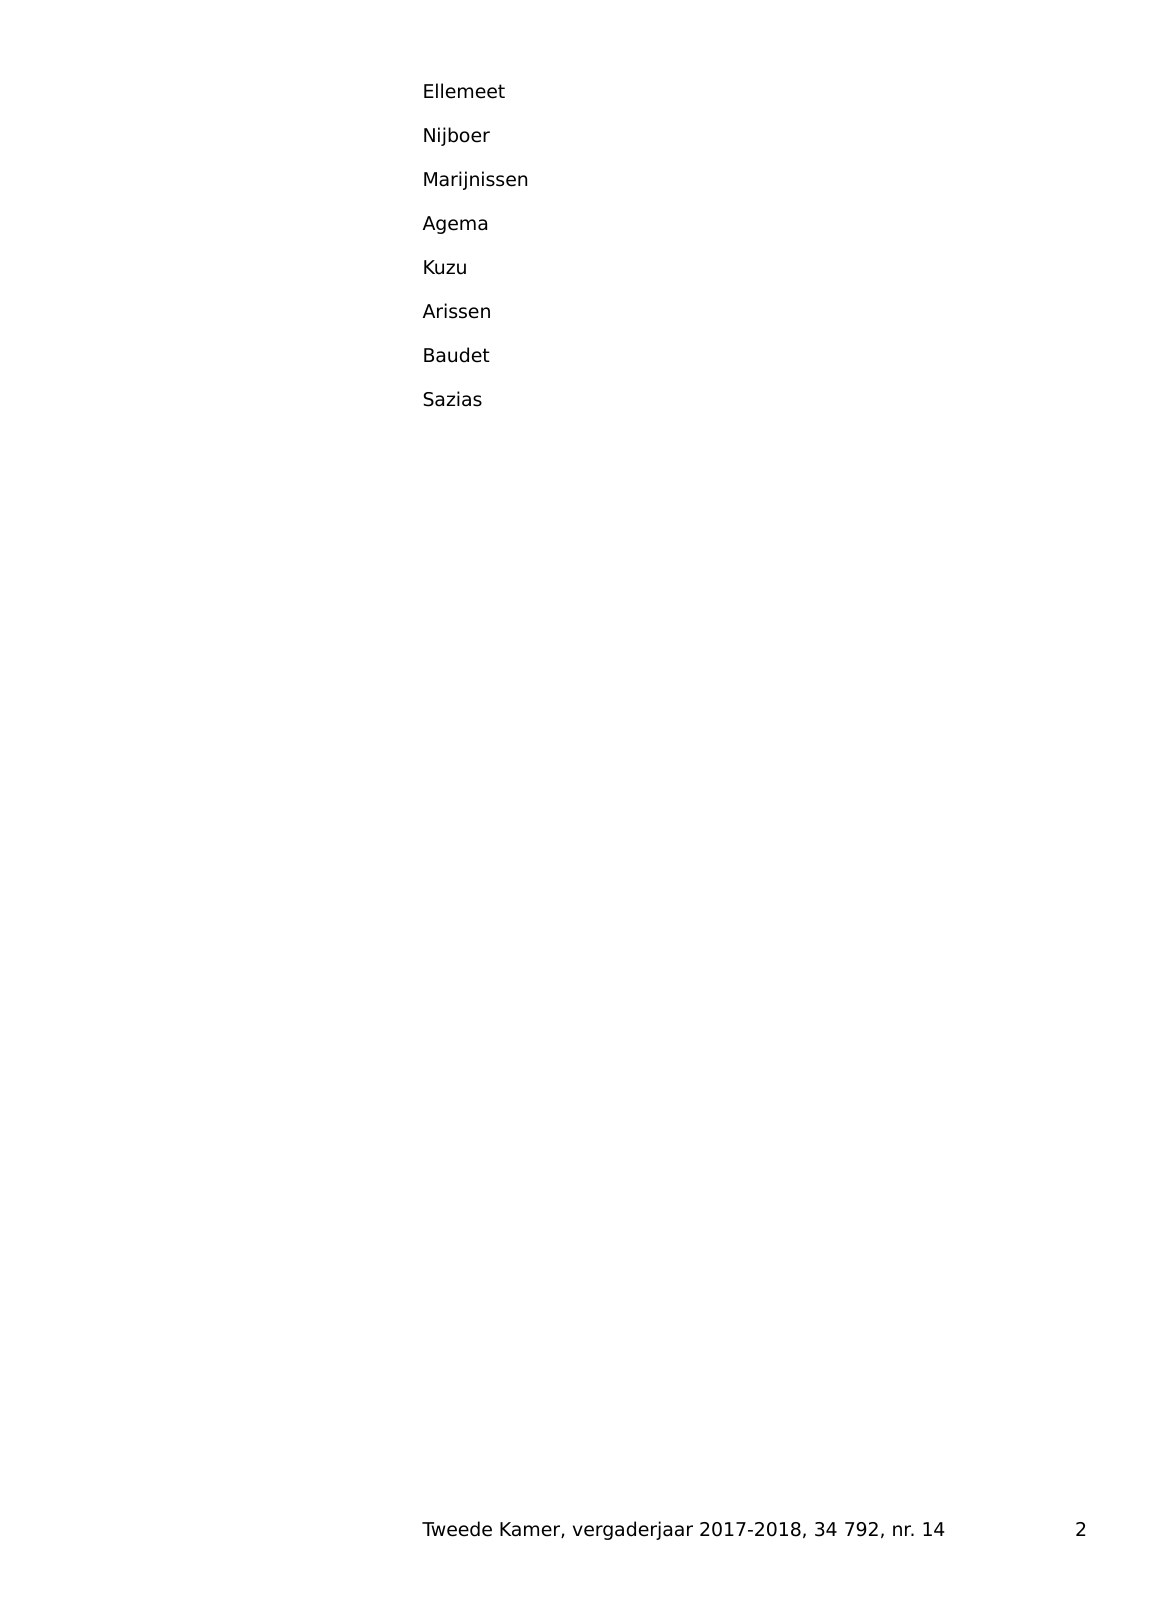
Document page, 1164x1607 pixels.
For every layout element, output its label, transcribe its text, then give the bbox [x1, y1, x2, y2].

text Ellemeet Nijboer Marijnissen Agema Kuzu Arissen Baudet Sazias [422, 59, 1087, 411]
